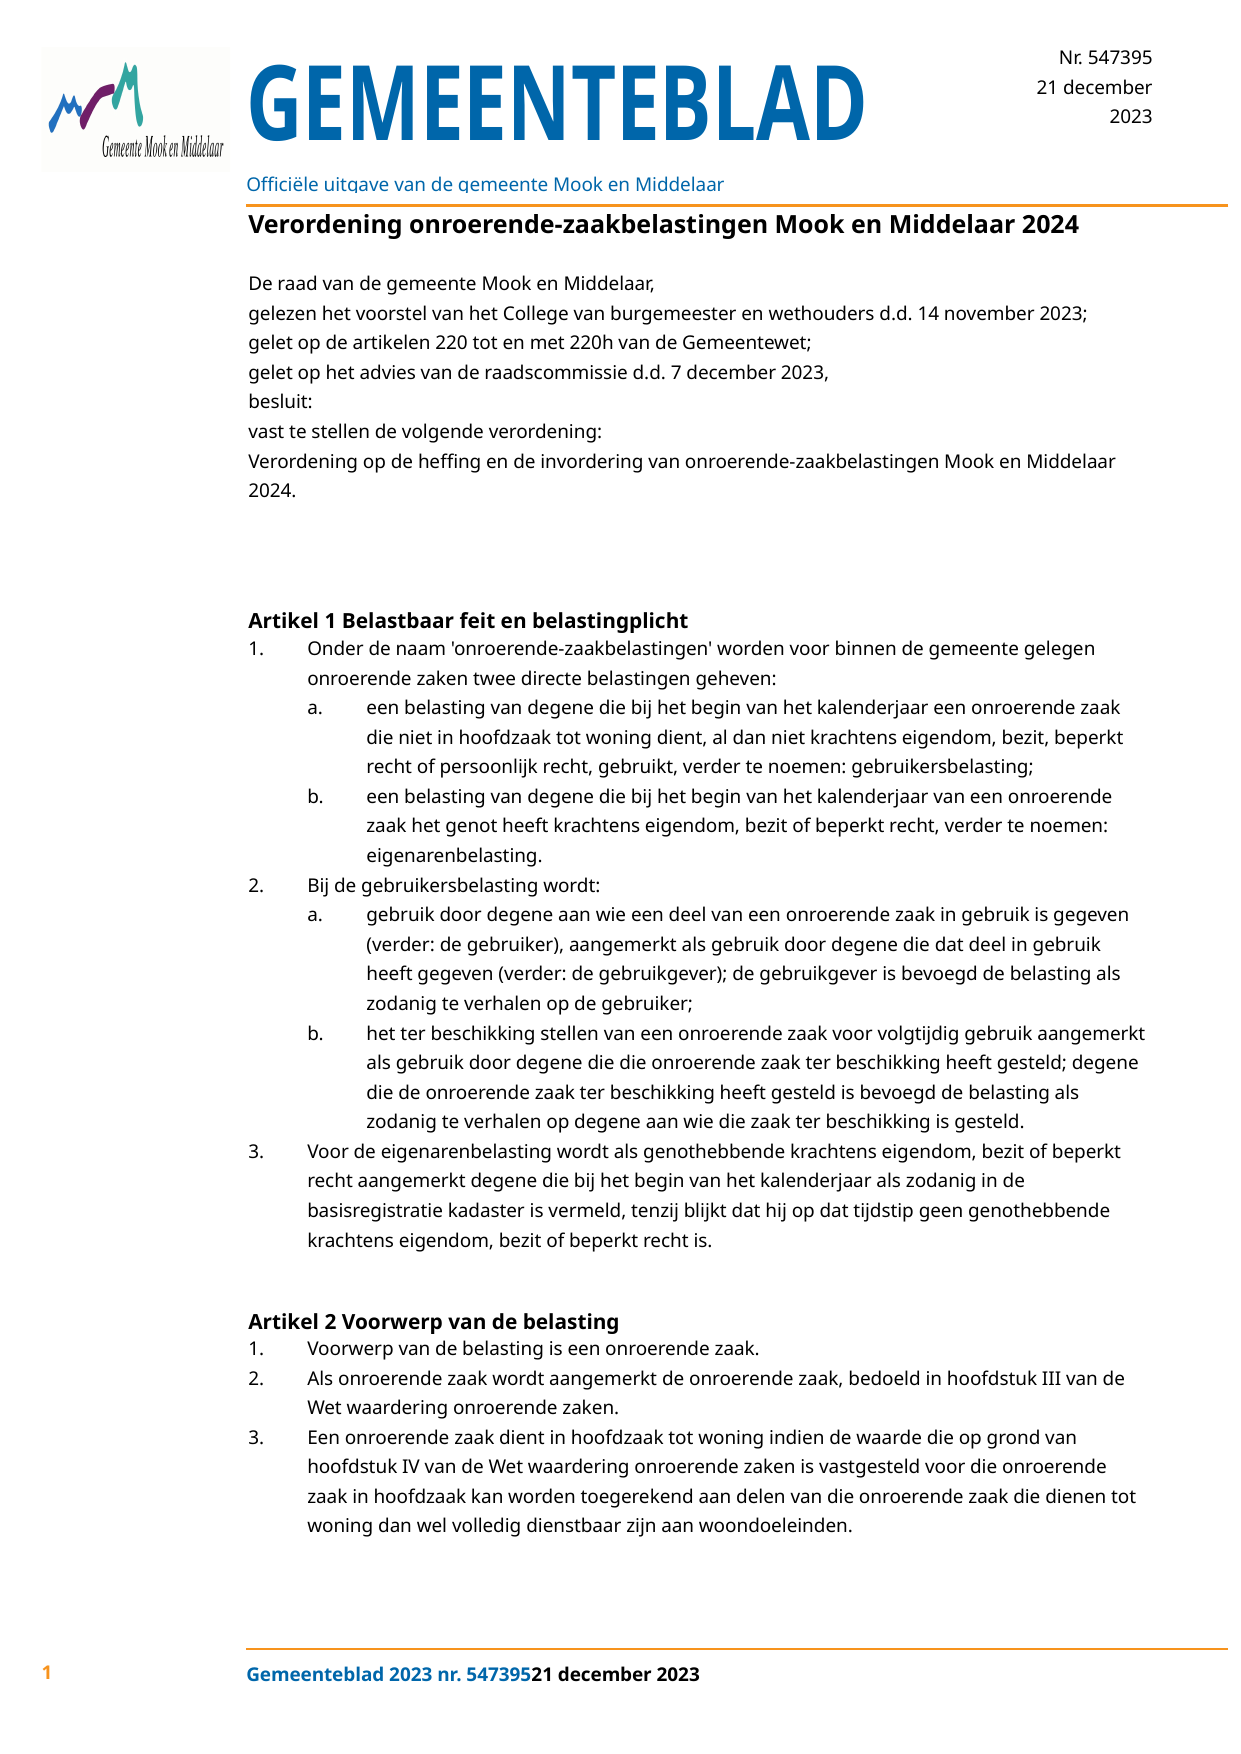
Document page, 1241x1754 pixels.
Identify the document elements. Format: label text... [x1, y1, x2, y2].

list Voor de eigenarenbelasting wordt als genothebbende krachtens eigendom, bezit of beperkt recht aangemerkt degene die bij het begin van het kalenderjaar als zodanig in de basisregistratie kadaster is vermeld, tenzij blijkt dat hij op dat tijdstip geen genothebbende krachtens eigendom, bezit of beperkt recht is. [248, 1138, 1152, 1252]
list Een onroerende zaak dient in hoofdzaak tot woning indien de waarde die op grond van hoofdstuk IV van de Wet waardering onroerende zaken is vastgesteld voor die onroerende zaak in hoofdzaak kan worden toegerekend aan delen van die onroerende zaak die dienen tot woning dan wel volledig dienstbaar zijn aan woondoeleinden. [248, 1424, 1152, 1538]
text Verordening onroerende-zaakbelastingen Mook en Middelaar 2024 [248, 207, 1152, 241]
list een belasting van degene die bij het begin van het kalenderjaar een onroerende zaak die niet in hoofdzaak tot woning dient, al dan niet krachtens eigendom, bezit, beperkt recht of persoonlijk recht, gebruikt, verder te noemen: gebruikersbelasting; [307, 694, 1152, 779]
picture [41, 47, 231, 172]
list Als onroerende zaak wordt aangemerkt de onroerende zaak, bedoeld in hoofdstuk III van de Wet waardering onroerende zaken. [248, 1365, 1152, 1420]
text Artikel 2 Voorwerp van de belasting [248, 1307, 1152, 1335]
text gelet op de artikelen 220 tot en met 220h van de Gemeentewet; [248, 329, 1152, 355]
text Verordening op de heffing en de invordering van onroerende-zaakbelastingen Mook en Middelaar 2024. [248, 448, 1152, 503]
list Voorwerp van de belasting is een onroerende zaak. [248, 1335, 1152, 1361]
list een belasting van degene die bij het begin van het kalenderjaar van een onroerende zaak het genot heeft krachtens eigendom, bezit of beperkt recht, verder te noemen: eigenarenbelasting. [307, 783, 1152, 868]
list Onder de naam 'onroerende-zaakbelastingen' worden voor binnen de gemeente gelegen onroerende zaken twee directe belastingen geheven: [248, 635, 1152, 690]
list het ter beschikking stellen van een onroerende zaak voor volgtijdig gebruik aangemerkt als gebruik door degene die die onroerende zaak ter beschikking heeft gesteld; degene die de onroerende zaak ter beschikking heeft gesteld is bevoegd de belasting als zodanig te verhalen op degene aan wie die zaak ter beschikking is gesteld. [307, 1020, 1152, 1134]
text besluit: [248, 389, 1152, 414]
text gelezen het voorstel van het College van burgemeester en wethouders d.d. 14 november 2023; [248, 300, 1152, 326]
text vast te stellen de volgende verordening: [248, 418, 1152, 444]
text Artikel 1 Belastbaar feit en belastingplicht [248, 607, 1152, 635]
text gelet op het advies van de raadscommissie d.d. 7 december 2023, [248, 359, 1152, 385]
list Bij de gebruikersbelasting wordt: [248, 872, 1152, 897]
list gebruik door degene aan wie een deel van een onroerende zaak in gebruik is gegeven (verder: de gebruiker), aangemerkt als gebruik door degene die dat deel in gebruik heeft gegeven (verder: de gebruikgever); de gebruikgever is bevoegd de belasting als zodanig te verhalen op de gebruiker; [307, 901, 1152, 1016]
text De raad van de gemeente Mook en Middelaar, [248, 270, 1152, 296]
